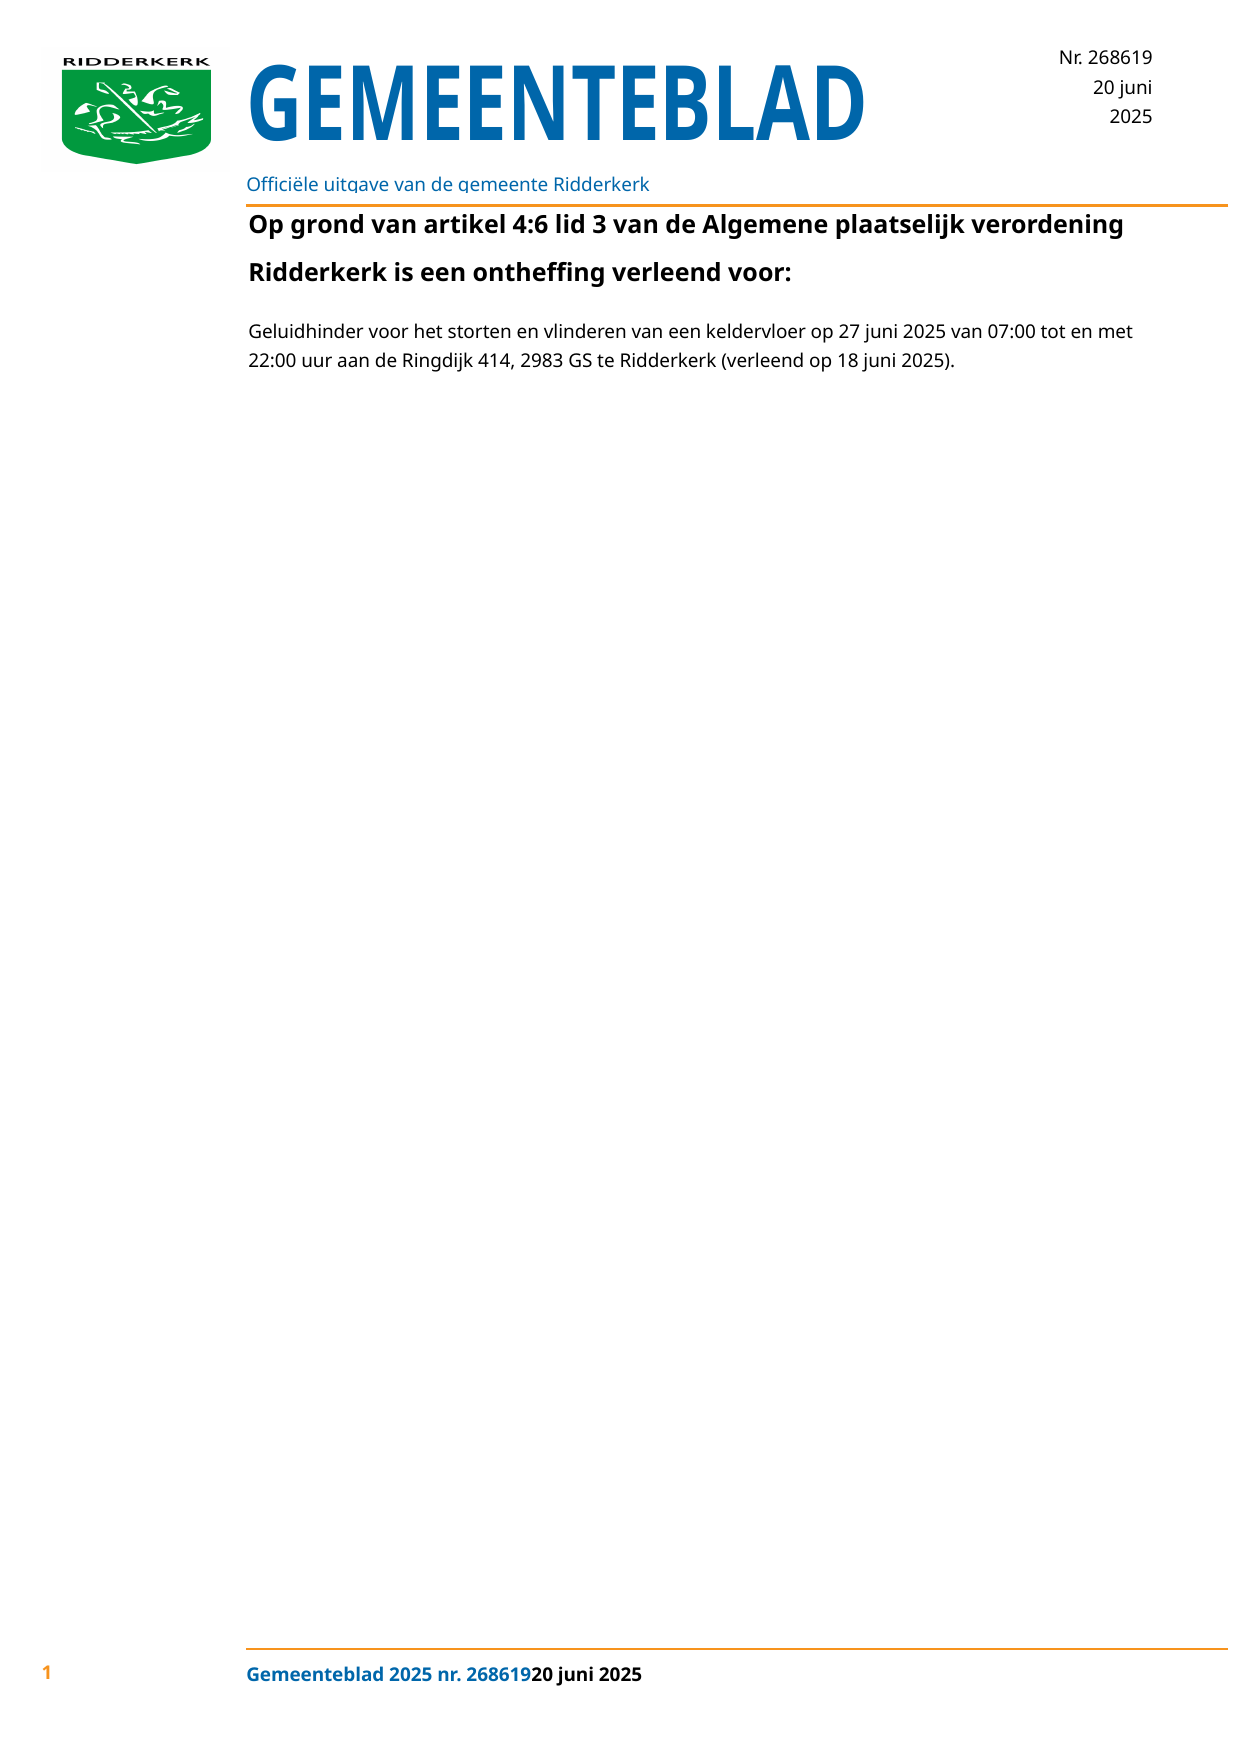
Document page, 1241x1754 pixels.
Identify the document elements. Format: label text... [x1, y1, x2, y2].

picture [41, 47, 231, 172]
text Op grond van artikel 4:6 lid 3 van de Algemene plaatselijk verordening Ridderkerk is een ontheffing verleend voor: [248, 207, 1152, 288]
text Geluidhinder voor het storten en vlinderen van een keldervloer op 27 juni 2025 van 07:00 tot en met 22:00 uur aan de Ringdijk 414, 2983 GS te Ridderkerk (verleend op 18 juni 2025). [248, 318, 1152, 373]
